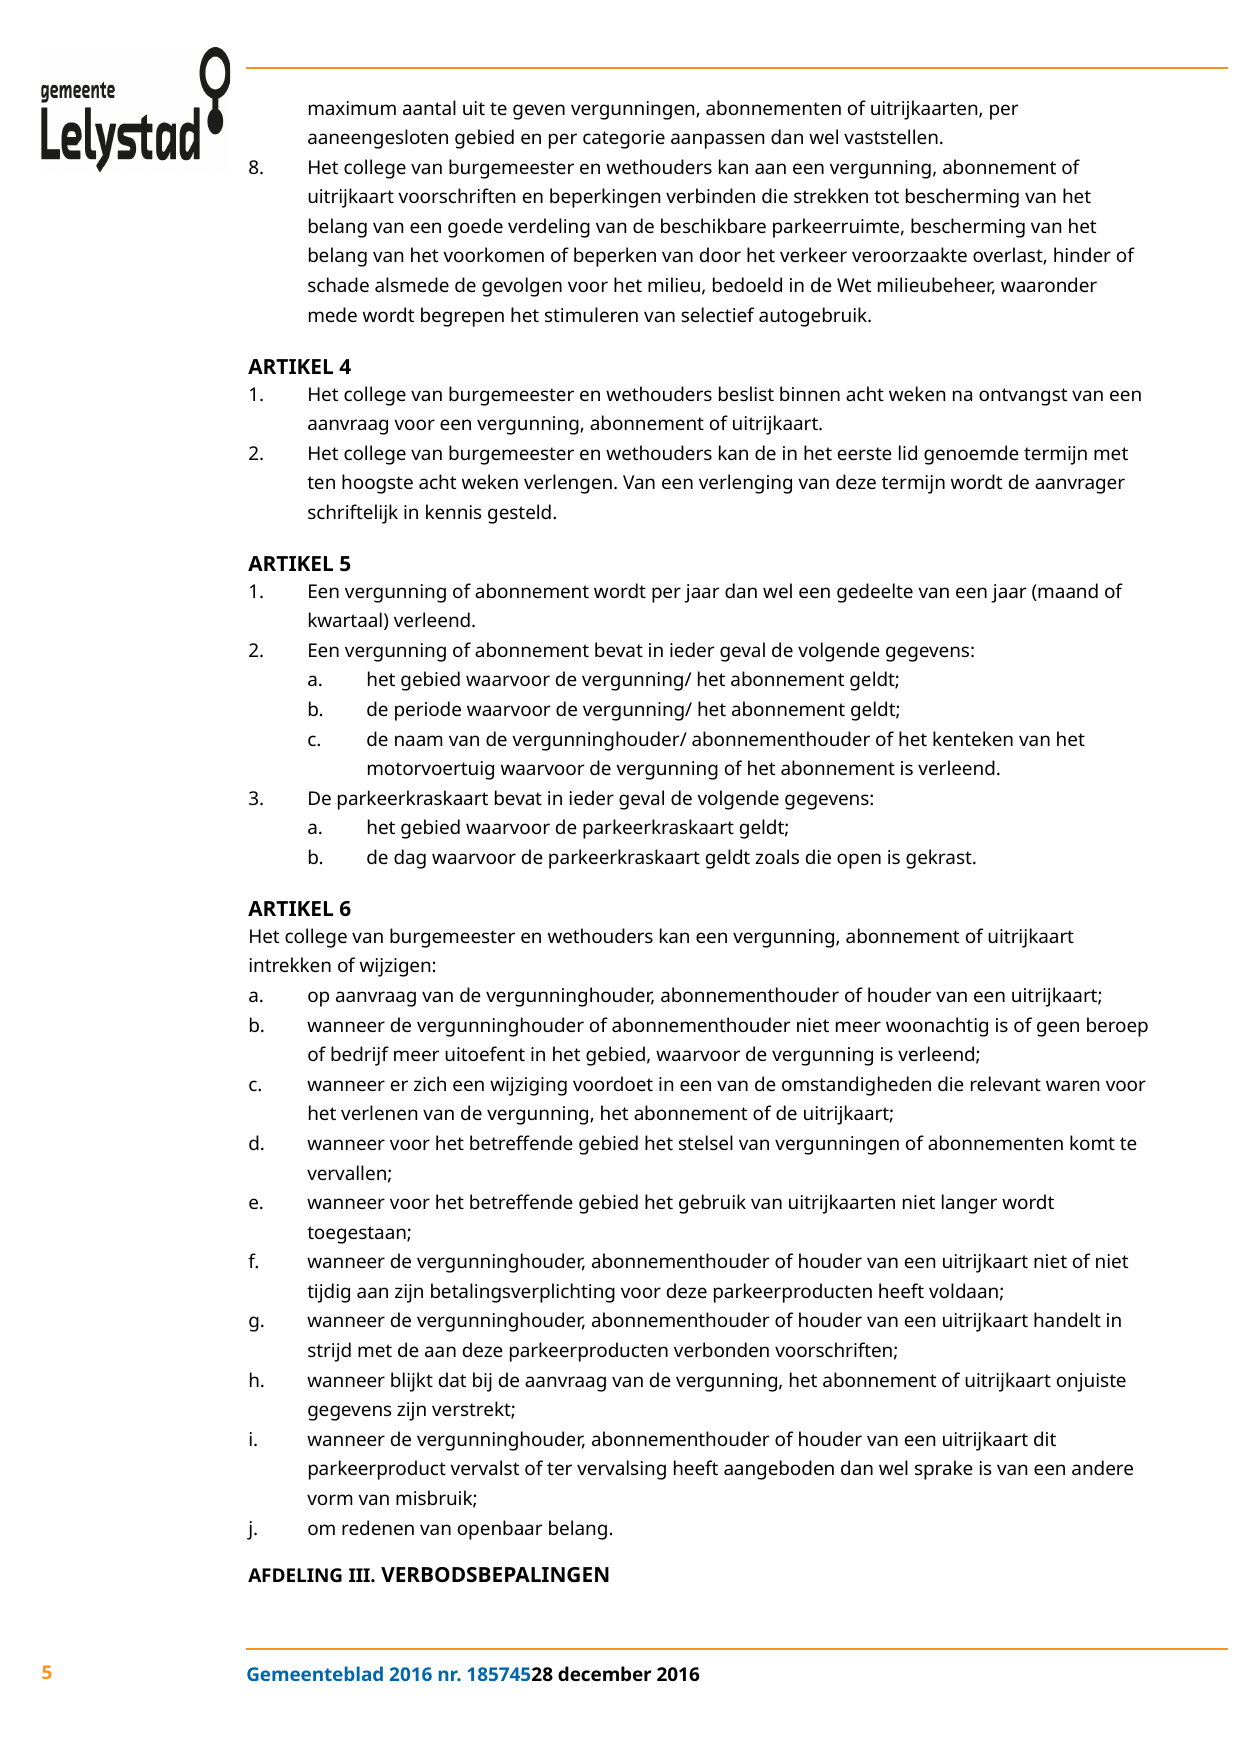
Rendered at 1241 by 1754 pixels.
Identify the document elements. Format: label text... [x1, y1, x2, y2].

list de periode waarvoor de vergunning/ het abonnement geldt; [307, 696, 1152, 722]
list Een vergunning of abonnement bevat in ieder geval de volgende gegevens: [248, 637, 1152, 663]
text ARTIKEL 6 [248, 894, 1152, 923]
list de dag waarvoor de parkeerkraskaart geldt zoals die open is gekrast. [307, 844, 1152, 870]
list wanneer de vergunninghouder, abonnementhouder of houder van een uitrijkaart niet of niet tijdig aan zijn betalingsverplichting voor deze parkeerproducten heeft voldaan; [248, 1248, 1152, 1304]
picture [41, 47, 231, 172]
list op aanvraag van de vergunninghouder, abonnementhouder of houder van een uitrijkaart; [248, 982, 1152, 1008]
list Het college van burgemeester en wethouders kan aan een vergunning, abonnement of uitrijkaart voorschriften en beperkingen verbinden die strekken tot bescherming van het belang van een goede verdeling van de beschikbare parkeerruimte, bescherming van het belang van het voorkomen of beperken van door het verkeer veroorzaakte overlast, hinder of schade alsmede de gevolgen voor het milieu, bedoeld in de Wet milieubeheer, waaronder mede wordt begrepen het stimuleren van selectief autogebruik. [248, 154, 1152, 328]
list wanneer voor het betreffende gebied het gebruik van uitrijkaarten niet langer wordt toegestaan; [248, 1189, 1152, 1244]
list wanneer blijkt dat bij de aanvraag van de vergunning, het abonnement of uitrijkaart onjuiste gegevens zijn verstrekt; [248, 1367, 1152, 1422]
list Het college van burgemeester en wethouders kan de in het eerste lid genoemde termijn met ten hoogste acht weken verlengen. Van een verlenging van deze termijn wordt de aanvrager schriftelijk in kennis gesteld. [248, 440, 1152, 525]
list wanneer voor het betreffende gebied het stelsel van vergunningen of abonnementen komt te vervallen; [248, 1130, 1152, 1185]
list Een vergunning of abonnement wordt per jaar dan wel een gedeelte van een jaar (maand of kwartaal) verleend. [248, 578, 1152, 633]
text ARTIKEL 5 [248, 549, 1152, 578]
list Het college van burgemeester en wethouders beslist binnen acht weken na ontvangst van een aanvraag voor een vergunning, abonnement of uitrijkaart. [248, 381, 1152, 436]
list de naam van de vergunninghouder/ abonnementhouder of het kenteken van het motorvoertuig waarvoor de vergunning of het abonnement is verleend. [307, 726, 1152, 781]
list het gebied waarvoor de vergunning/ het abonnement geldt; [307, 667, 1152, 692]
list wanneer er zich een wijziging voordoet in een van de omstandigheden die relevant waren voor het verlenen van de vergunning, het abonnement of de uitrijkaart; [248, 1071, 1152, 1126]
list De parkeerkraskaart bevat in ieder geval de volgende gegevens: [248, 785, 1152, 811]
list om redenen van openbaar belang. [248, 1515, 1152, 1540]
list maximum aantal uit te geven vergunningen, abonnementen of uitrijkaarten, per aaneengesloten gebied en per categorie aanpassen dan wel vaststellen. [248, 95, 1152, 150]
list wanneer de vergunninghouder, abonnementhouder of houder van een uitrijkaart dit parkeerproduct vervalst of ter vervalsing heeft aangeboden dan wel sprake is van een andere vorm van misbruik; [248, 1426, 1152, 1511]
list het gebied waarvoor de parkeerkraskaart geldt; [307, 814, 1152, 840]
text ARTIKEL 4 [248, 352, 1152, 381]
text AFDELING III. VERBODSBEPALINGEN [248, 1560, 1152, 1589]
list wanneer de vergunninghouder, abonnementhouder of houder van een uitrijkaart handelt in strijd met de aan deze parkeerproducten verbonden voorschriften; [248, 1308, 1152, 1363]
list wanneer de vergunninghouder of abonnementhouder niet meer woonachtig is of geen beroep of bedrijf meer uitoefent in het gebied, waarvoor de vergunning is verleend; [248, 1012, 1152, 1067]
text Het college van burgemeester en wethouders kan een vergunning, abonnement of uitrijkaart intrekken of wijzigen: [248, 923, 1152, 978]
